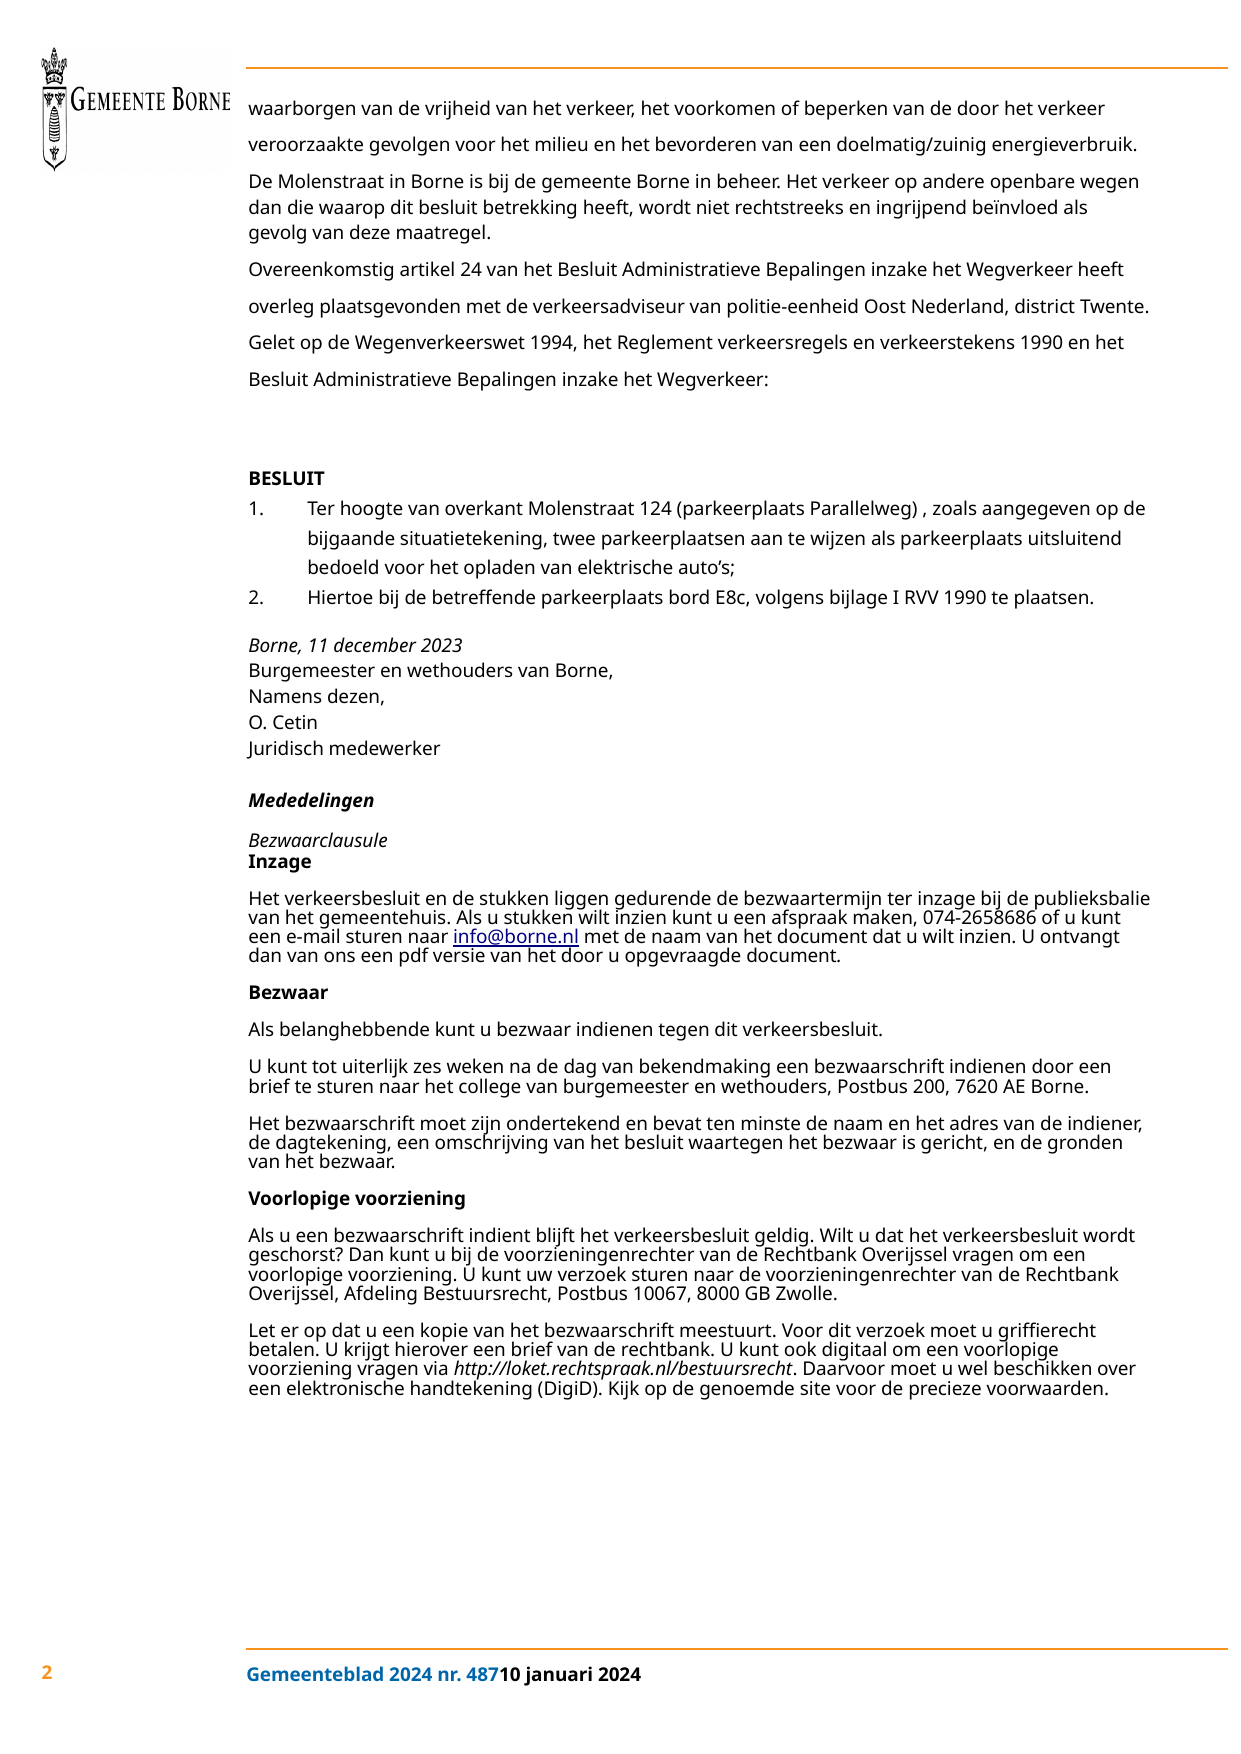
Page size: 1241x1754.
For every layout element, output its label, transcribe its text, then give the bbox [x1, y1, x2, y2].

text Voorlopige voorziening [248, 1190, 1152, 1209]
text Overeenkomstig artikel 24 van het Besluit Administratieve Bepalingen inzake het Wegverkeer heeft [248, 256, 1152, 282]
text Besluit Administratieve Bepalingen inzake het Wegverkeer: [248, 366, 1152, 392]
text Let er op dat u een kopie van het bezwaarschrift meestuurt. Voor dit verzoek moet u griffierecht betalen. U krijgt hierover een brief van de rechtbank. U kunt ook digitaal om een voorlopige voorziening vragen via http://loket.rechtspraak.nl/bestuursrecht. Daarvoor moet u wel beschikken over een elektronische handtekening (DigiD). Kijk op de genoemde site voor de precieze voorwaarden. [248, 1322, 1152, 1399]
text Juridisch medewerker [248, 735, 1152, 760]
text Burgemeester en wethouders van Borne, [248, 657, 1152, 683]
picture [41, 47, 231, 172]
text veroorzaakte gevolgen voor het milieu en het bevorderen van een doelmatig/zuinig energieverbruik. [248, 131, 1152, 157]
text Inzage [248, 853, 1152, 872]
text Bezwaarclausule [248, 827, 1152, 853]
text Gelet op de Wegenverkeerswet 1994, het Reglement verkeersregels en verkeerstekens 1990 en het [248, 329, 1152, 355]
text U kunt tot uiterlijk zes weken na de dag van bekendmaking een bezwaarschrift indienen door een brief te sturen naar het college van burgemeester en wethouders, Postbus 200, 7620 AE Borne. [248, 1058, 1152, 1097]
text Mededelingen [248, 788, 1152, 813]
text De Molenstraat in Borne is bij de gemeente Borne in beheer. Het verkeer op andere openbare wegen dan die waarop dit besluit betrekking heeft, wordt niet rechtstreeks en ingrijpend beïnvloed als gevolg van deze maatregel. [248, 168, 1152, 245]
text waarborgen van de vrijheid van het verkeer, het voorkomen of beperken van de door het verkeer [248, 95, 1152, 121]
text O. Cetin [248, 709, 1152, 735]
text Het bezwaarschrift moet zijn ondertekend en bevat ten minste de naam en het adres van de indiener, de dagtekening, een omschrijving van het besluit waartegen het bezwaar is gericht, en de gronden van het bezwaar. [248, 1114, 1152, 1172]
text Als belanghebbende kunt u bezwaar indienen tegen dit verkeersbesluit. [248, 1021, 1152, 1041]
text Het verkeersbesluit en de stukken liggen gedurende de bezwaartermijn ter inzage bij de publieksbalie van het gemeentehuis. Als u stukken wilt inzien kunt u een afspraak maken, 074-2658686 of u kunt een e-mail sturen naar info@borne.nl met de naam van het document dat u wilt inzien. U ontvangt dan van ons een pdf versie van het door u opgevraagde document. [248, 889, 1152, 967]
text Borne, 11 december 2023 [248, 632, 1152, 657]
list Ter hoogte van overkant Molenstraat 124 (parkeerplaats Parallelweg) , zoals aangegeven op de bijgaande situatietekening, twee parkeerplaatsen aan te wijzen als parkeerplaats uitsluitend bedoeld voor het opladen van elektrische auto’s; [248, 495, 1152, 580]
text overleg plaatsgevonden met de verkeersadviseur van politie-eenheid Oost Nederland, district Twente. [248, 293, 1152, 319]
text Bezwaar [248, 984, 1152, 1004]
text Als u een bezwaarschrift indient blijft het verkeersbesluit geldig. Wilt u dat het verkeersbesluit wordt geschorst? Dan kunt u bij de voorzieningenrechter van de Rechtbank Overijssel vragen om een voorlopige voorziening. U kunt uw verzoek sturen naar de voorzieningenrechter van de Rechtbank Overijssel, Afdeling Bestuursrecht, Postbus 10067, 8000 GB Zwolle. [248, 1227, 1152, 1304]
list Hiertoe bij de betreffende parkeerplaats bord E8c, volgens bijlage I RVV 1990 te plaatsen. [248, 584, 1152, 610]
text BESLUIT [248, 466, 1152, 491]
text Namens dezen, [248, 683, 1152, 709]
